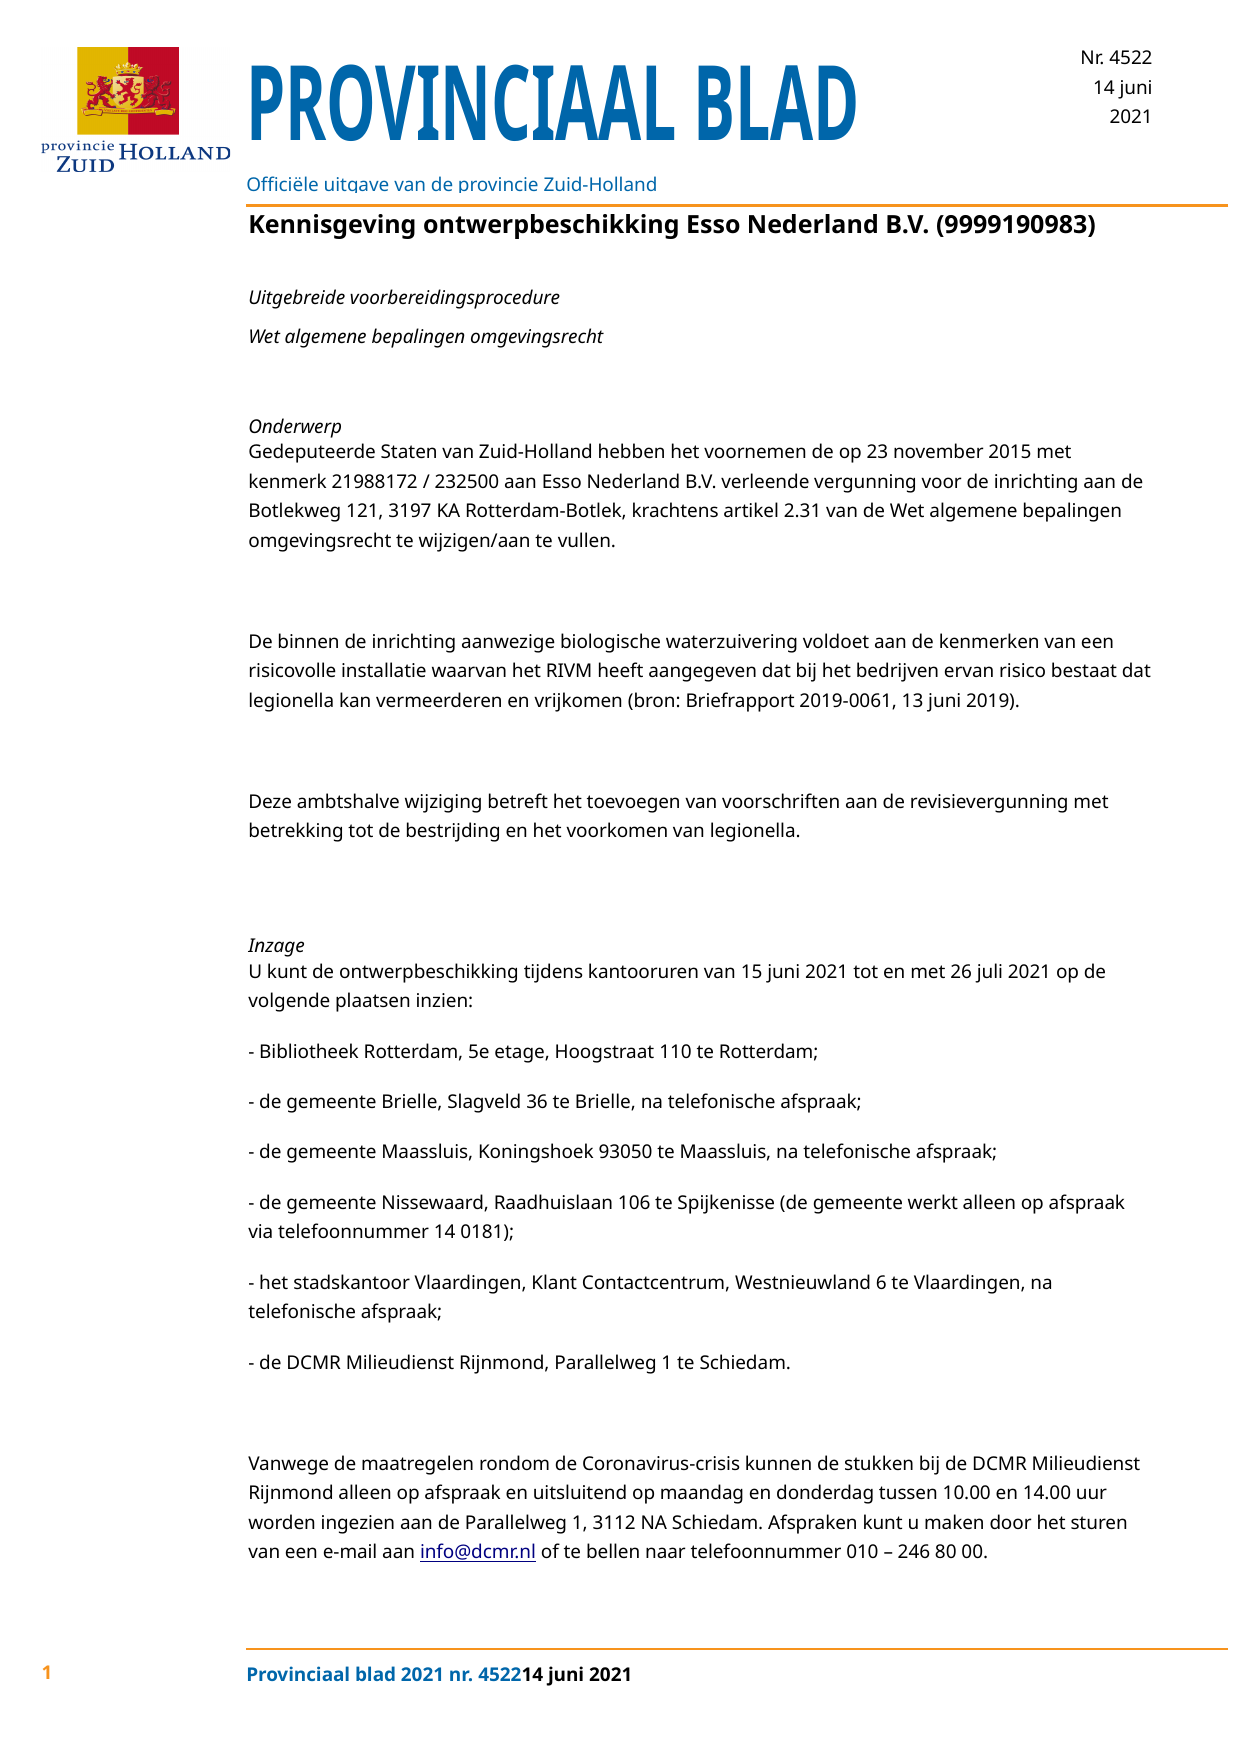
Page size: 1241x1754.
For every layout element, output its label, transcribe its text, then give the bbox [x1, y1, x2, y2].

text - de gemeente Brielle, Slagveld 36 te Brielle, na telefonische afspraak; [248, 1088, 1152, 1114]
text Gedeputeerde Staten van Zuid-Holland hebben het voornemen de op 23 november 2015 met kenmerk 21988172 / 232500 aan Esso Nederland B.V. verleende vergunning voor de inrichting aan de Botlekweg 121, 3197 KA Rotterdam-Botlek, krachtens artikel 2.31 van de Wet algemene bepalingen omgevingsrecht te wijzigen/aan te vullen. [248, 438, 1152, 553]
text - de gemeente Nissewaard, Raadhuislaan 106 te Spijkenisse (de gemeente werkt alleen op afspraak via telefoonnummer 14 0181); [248, 1189, 1152, 1244]
text - de DCMR Milieudienst Rijnmond, Parallelweg 1 te Schiedam. [248, 1349, 1152, 1375]
text - het stadskantoor Vlaardingen, Klant Contactcentrum, Westnieuwland 6 te Vlaardingen, na telefonische afspraak; [248, 1269, 1152, 1324]
text U kunt de ontwerpbeschikking tijdens kantooruren van 15 juni 2021 tot en met 26 juli 2021 op de volgende plaatsen inzien: [248, 958, 1152, 1013]
text Deze ambtshalve wijziging betreft het toevoegen van voorschriften aan de revisievergunning met betrekking tot de bestrijding en het voorkomen van legionella. [248, 788, 1152, 843]
text - Bibliotheek Rotterdam, 5e etage, Hoogstraat 110 te Rotterdam; [248, 1038, 1152, 1063]
text Vanwege de maatregelen rondom de Coronavirus-crisis kunnen de stukken bij de DCMR Milieudienst Rijnmond alleen op afspraak en uitsluitend op maandag en donderdag tussen 10.00 en 14.00 uur worden ingezien aan de Parallelweg 1, 3112 NA Schiedam. Afspraken kunt u maken door het sturen van een e-mail aan info@dcmr.nl of te bellen naar telefoonnummer 010 – 246 80 00. [248, 1450, 1152, 1564]
text De binnen de inrichting aanwezige biologische waterzuivering voldoet aan de kenmerken van een risicovolle installatie waarvan het RIVM heeft aangegeven dat bij het bedrijven ervan risico bestaat dat legionella kan vermeerderen en vrijkomen (bron: Briefrapport 2019-0061, 13 juni 2019). [248, 628, 1152, 713]
text Uitgebreide voorbereidingsprocedure [248, 284, 1152, 309]
picture [41, 47, 231, 172]
text Onderwerp [248, 413, 1152, 438]
text Wet algemene bepalingen omgevingsrecht [248, 323, 1152, 349]
text Inzage [248, 932, 1152, 958]
text - de gemeente Maassluis, Koningshoek 93050 te Maassluis, na telefonische afspraak; [248, 1139, 1152, 1164]
text Kennisgeving ontwerpbeschikking Esso Nederland B.V. (9999190983) [248, 207, 1152, 241]
